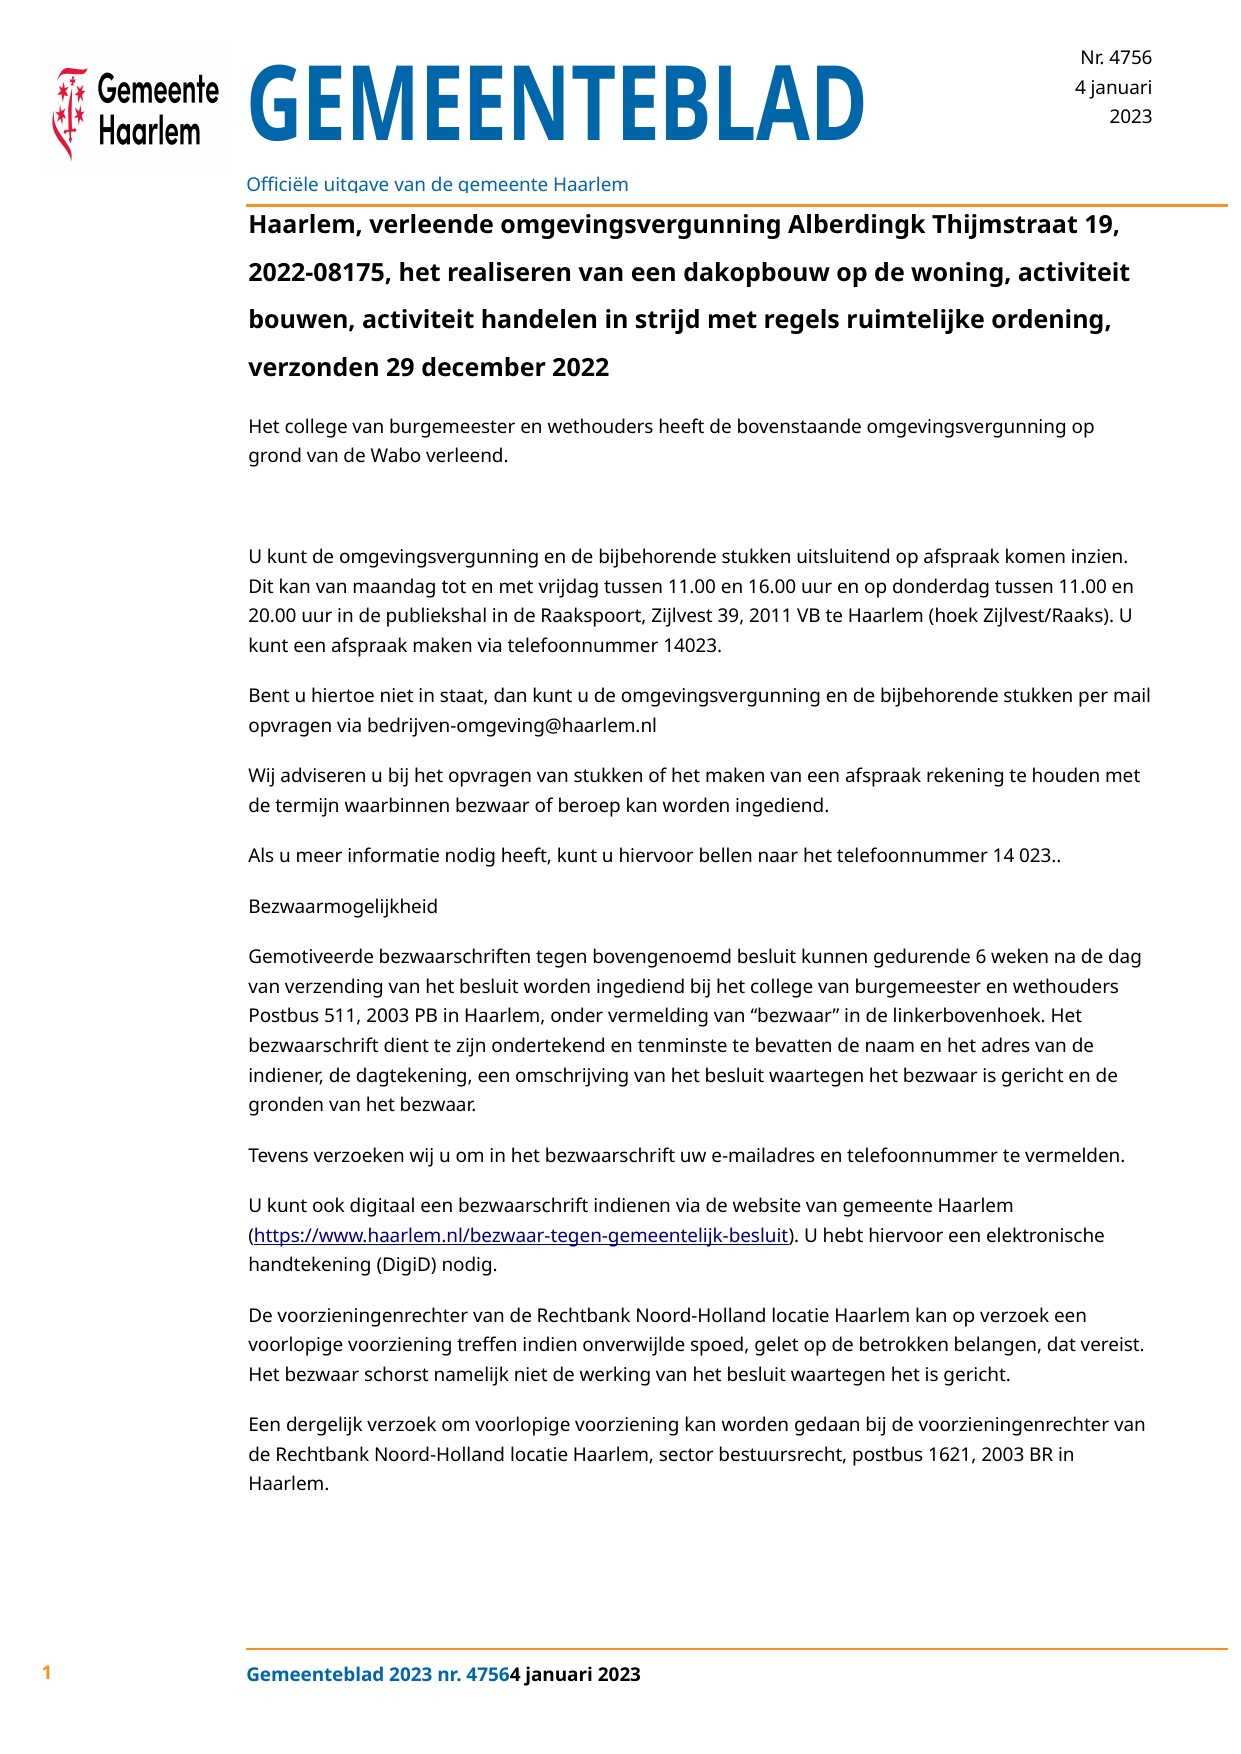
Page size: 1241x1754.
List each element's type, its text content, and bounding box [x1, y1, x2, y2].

text Het college van burgemeester en wethouders heeft de bovenstaande omgevingsvergunning op grond van de Wabo verleend. [248, 413, 1152, 468]
text Als u meer informatie nodig heeft, kunt u hiervoor bellen naar het telefoonnummer 14 023.. [248, 843, 1152, 868]
picture [41, 47, 231, 172]
text U kunt de omgevingsvergunning en de bijbehorende stukken uitsluitend op afspraak komen inzien. Dit kan van maandag tot en met vrijdag tussen 11.00 en 16.00 uur en op donderdag tussen 11.00 en 20.00 uur in de publiekshal in de Raakspoort, Zijlvest 39, 2011 VB te Haarlem (hoek Zijlvest/Raaks). U kunt een afspraak maken via telefoonnummer 14023. [248, 543, 1152, 658]
text Gemotiveerde bezwaarschriften tegen bovengenoemd besluit kunnen gedurende 6 weken na de dag van verzending van het besluit worden ingediend bij het college van burgemeester en wethouders Postbus 511, 2003 PB in Haarlem, onder vermelding van “bezwaar” in de linkerbovenhoek. Het bezwaarschrift dient te zijn ondertekend en tenminste te bevatten de naam en het adres van de indiener, de dagtekening, een omschrijving van het besluit waartegen het bezwaar is gericht en de gronden van het bezwaar. [248, 943, 1152, 1117]
text U kunt ook digitaal een bezwaarschrift indienen via de website van gemeente Haarlem (https://www.haarlem.nl/bezwaar-tegen-gemeentelijk-besluit). U hebt hiervoor een elektronische handtekening (DigiD) nodig. [248, 1192, 1152, 1277]
text Bent u hiertoe niet in staat, dan kunt u de omgevingsvergunning en de bijbehorende stukken per mail opvragen via bedrijven-omgeving@haarlem.nl [248, 683, 1152, 738]
text De voorzieningenrechter van de Rechtbank Noord-Holland locatie Haarlem kan op verzoek een voorlopige voorziening treffen indien onverwijlde spoed, gelet op de betrokken belangen, dat vereist. Het bezwaar schorst namelijk niet de werking van het besluit waartegen het is gericht. [248, 1302, 1152, 1387]
text Haarlem, verleende omgevingsvergunning Alberdingk Thijmstraat 19, 2022-08175, het realiseren van een dakopbouw op de woning, activiteit bouwen, activiteit handelen in strijd met regels ruimtelijke ordening, verzonden 29 december 2022 [248, 207, 1152, 384]
text Tevens verzoeken wij u om in het bezwaarschrift uw e-mailadres en telefoonnummer te vermelden. [248, 1142, 1152, 1168]
text Bezwaarmogelijkheid [248, 893, 1152, 919]
text Een dergelijk verzoek om voorlopige voorziening kan worden gedaan bij de voorzieningenrechter van de Rechtbank Noord-Holland locatie Haarlem, sector bestuursrecht, postbus 1621, 2003 BR in Haarlem. [248, 1411, 1152, 1496]
text Wij adviseren u bij het opvragen van stukken of het maken van een afspraak rekening te houden met de termijn waarbinnen bezwaar of beroep kan worden ingediend. [248, 763, 1152, 818]
